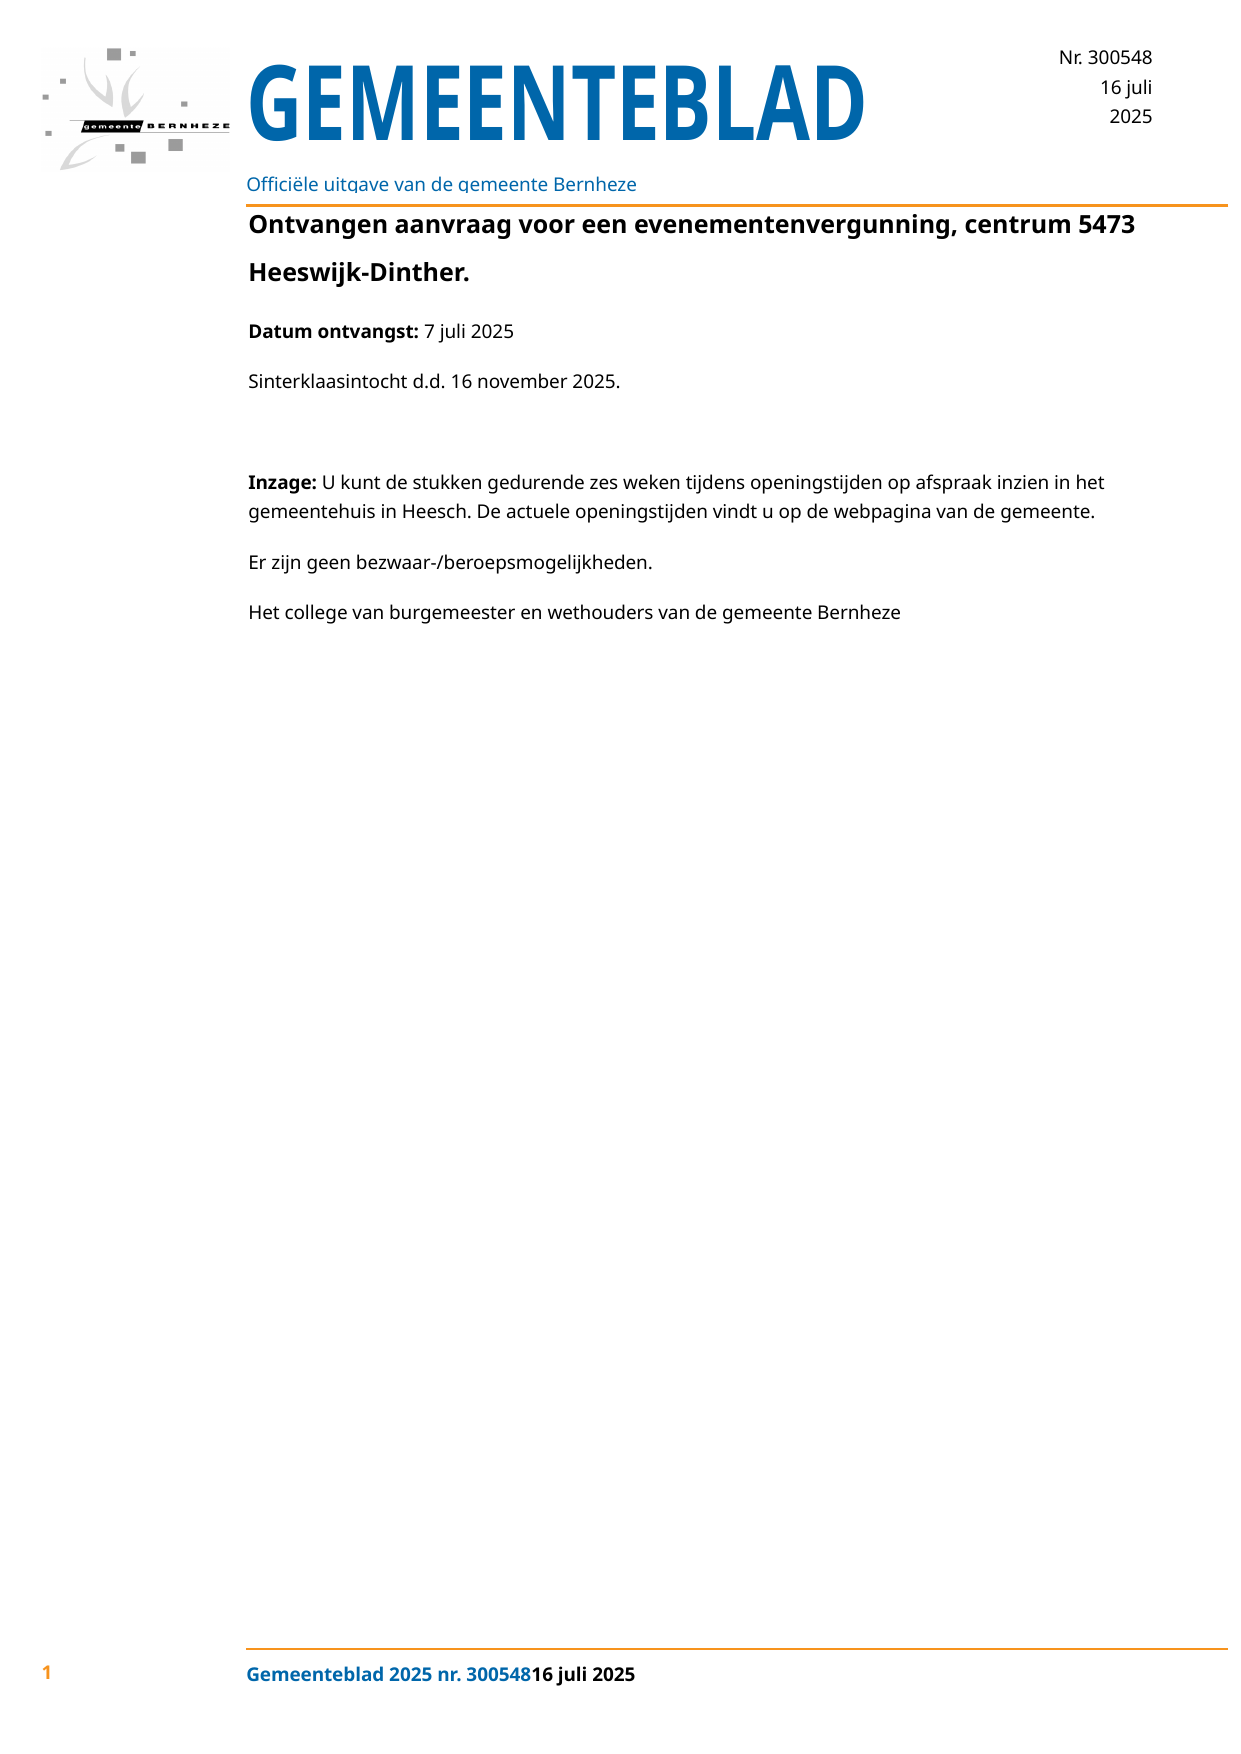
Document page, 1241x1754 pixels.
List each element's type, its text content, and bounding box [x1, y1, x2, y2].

picture [41, 47, 231, 172]
text Inzage: U kunt de stukken gedurende zes weken tijdens openingstijden op afspraak inzien in het gemeentehuis in Heesch. De actuele openingstijden vindt u op de webpagina van de gemeente. [248, 469, 1152, 524]
text Sinterklaasintocht d.d. 16 november 2025. [248, 368, 1152, 394]
text Datum ontvangst: 7 juli 2025 [248, 318, 1152, 344]
text Het college van burgemeester en wethouders van de gemeente Bernheze [248, 599, 1152, 625]
text Ontvangen aanvraag voor een evenementenvergunning, centrum 5473 Heeswijk-Dinther. [248, 207, 1152, 288]
text Er zijn geen bezwaar-/beroepsmogelijkheden. [248, 549, 1152, 575]
